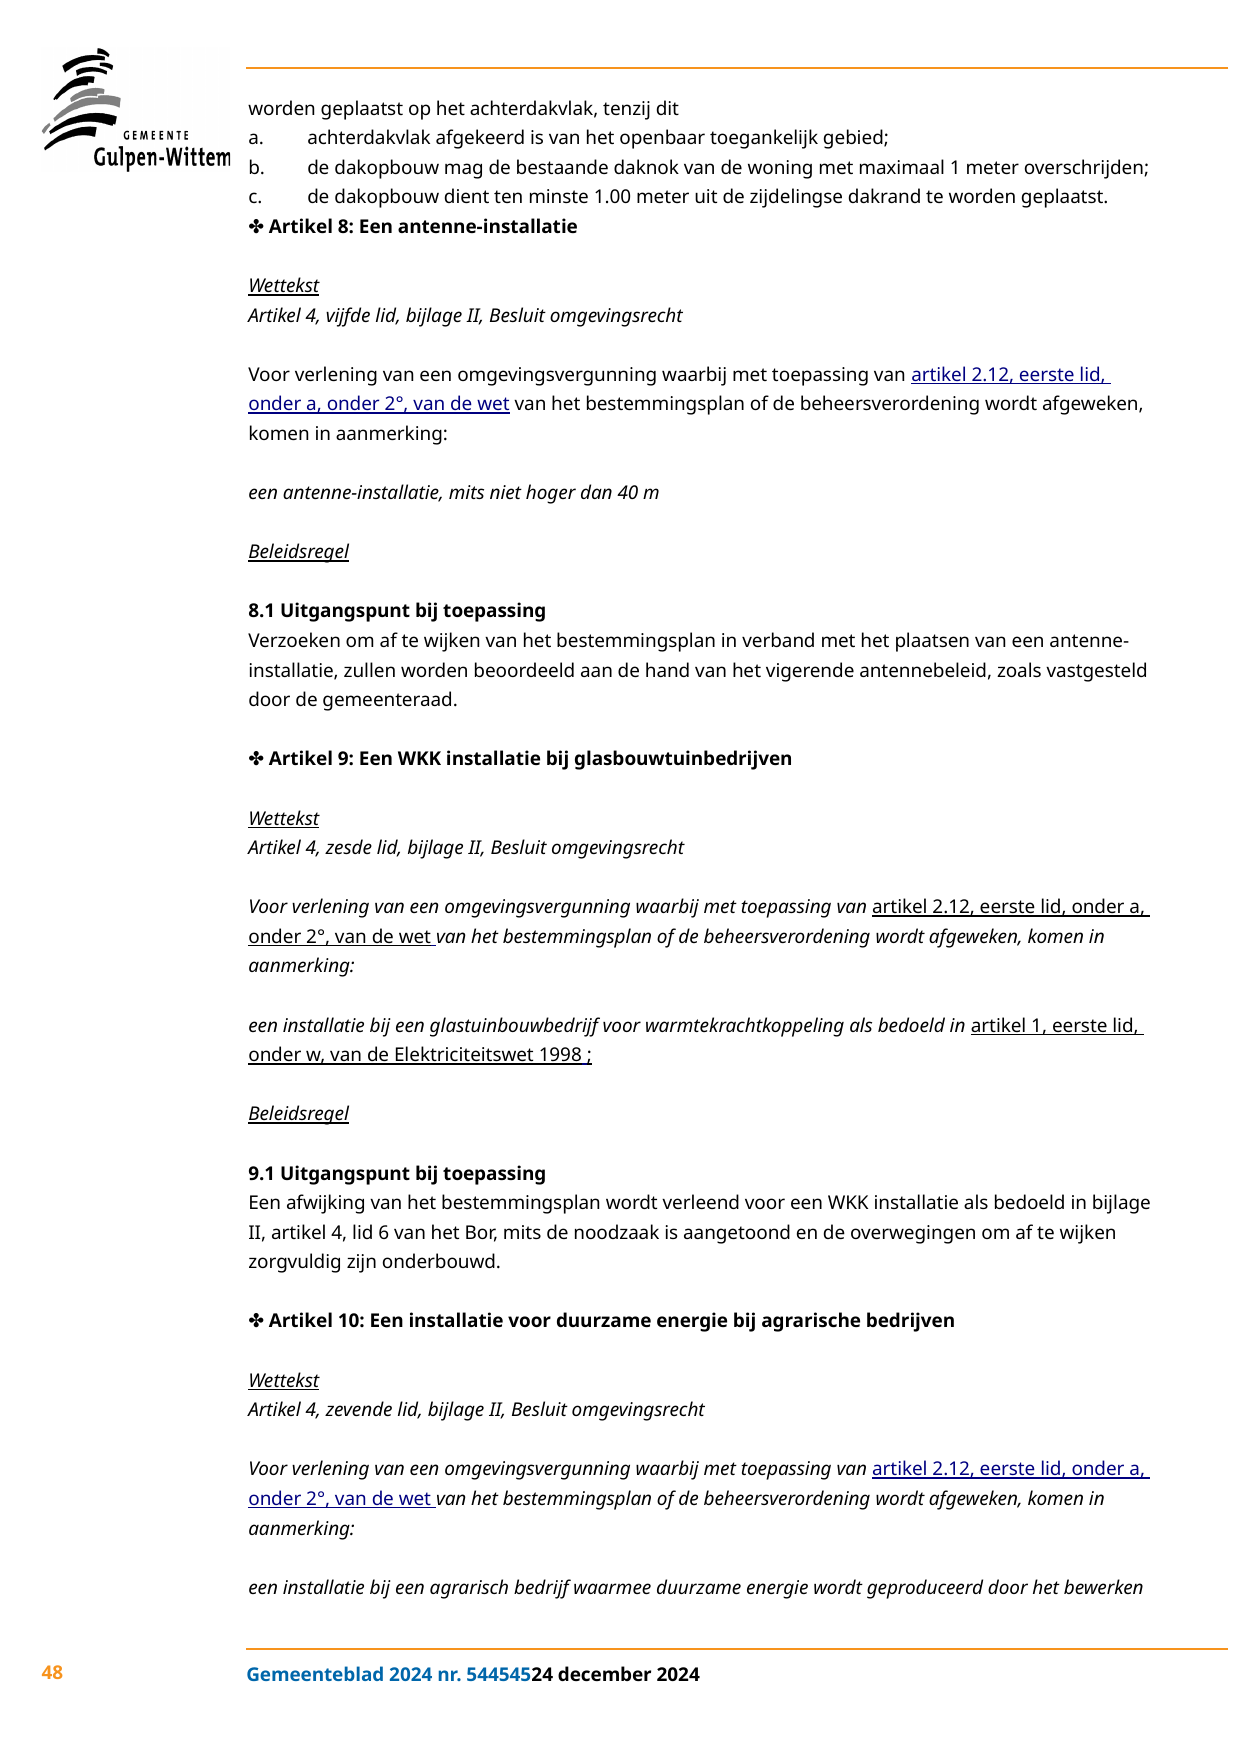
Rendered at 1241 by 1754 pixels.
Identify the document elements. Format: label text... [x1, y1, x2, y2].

text Beleidsregel [248, 1101, 1152, 1126]
picture [41, 47, 231, 172]
text ✤ Artikel 10: Een installatie voor duurzame energie bij agrarische bedrijven [248, 1308, 1152, 1333]
text 9.1 Uitgangspunt bij toepassing [248, 1160, 1152, 1186]
list achterdakvlak afgekeerd is van het openbaar toegankelijk gebied; [248, 124, 1152, 150]
list de dakopbouw mag de bestaande daknok van de woning met maximaal 1 meter overschrijden; [248, 154, 1152, 180]
text Verzoeken om af te wijken van het bestemmingsplan in verband met het plaatsen van een antenne-installatie, zullen worden beoordeeld aan de hand van het vigerende antennebeleid, zoals vastgesteld door de gemeenteraad. [248, 627, 1152, 712]
text Voor verlening van een omgevingsvergunning waarbij met toepassing van artikel 2.12, eerste lid, onder a, onder 2°, van de wet van het bestemmingsplan of de beheersverordening wordt afgeweken, komen in aanmerking: [248, 361, 1152, 446]
text een installatie bij een glastuinbouwbedrijf voor warmtekrachtkoppeling als bedoeld in artikel 1, eerste lid, onder w, van de Elektriciteitswet 1998 ; [248, 1012, 1152, 1067]
text Artikel 4, vijfde lid, bijlage II, Besluit omgevingsrecht [248, 302, 1152, 328]
text Wettekst [248, 272, 1152, 298]
list de dakopbouw dient ten minste 1.00 meter uit de zijdelingse dakrand te worden geplaatst. [248, 183, 1152, 209]
text een installatie bij een agrarisch bedrijf waarmee duurzame energie wordt geproduceerd door het bewerken [248, 1574, 1152, 1600]
text Artikel 4, zevende lid, bijlage II, Besluit omgevingsrecht [248, 1396, 1152, 1422]
text ✤ Artikel 9: Een WKK installatie bij glasbouwtuinbedrijven [248, 746, 1152, 771]
text Wettekst [248, 805, 1152, 831]
text Beleidsregel [248, 538, 1152, 564]
text ✤ Artikel 8: Een antenne-installatie [248, 213, 1152, 239]
text Voor verlening van een omgevingsvergunning waarbij met toepassing van artikel 2.12, eerste lid, onder a, onder 2°, van de wet van het bestemmingsplan of de beheersverordening wordt afgeweken, komen in aanmerking: [248, 1456, 1152, 1541]
text een antenne-installatie, mits niet hoger dan 40 m [248, 479, 1152, 505]
text worden geplaatst op het achterdakvlak, tenzij dit [248, 95, 1152, 121]
text Voor verlening van een omgevingsvergunning waarbij met toepassing van artikel 2.12, eerste lid, onder a, onder 2°, van de wet van het bestemmingsplan of de beheersverordening wordt afgeweken, komen in aanmerking: [248, 893, 1152, 978]
text Een afwijking van het bestemmingsplan wordt verleend voor een WKK installatie als bedoeld in bijlage II, artikel 4, lid 6 van het Bor, mits de noodzaak is aangetoond en de overwegingen om af te wijken zorgvuldig zijn onderbouwd. [248, 1189, 1152, 1274]
text 8.1 Uitgangspunt bij toepassing [248, 598, 1152, 623]
text Wettekst [248, 1367, 1152, 1393]
text Artikel 4, zesde lid, bijlage II, Besluit omgevingsrecht [248, 834, 1152, 860]
